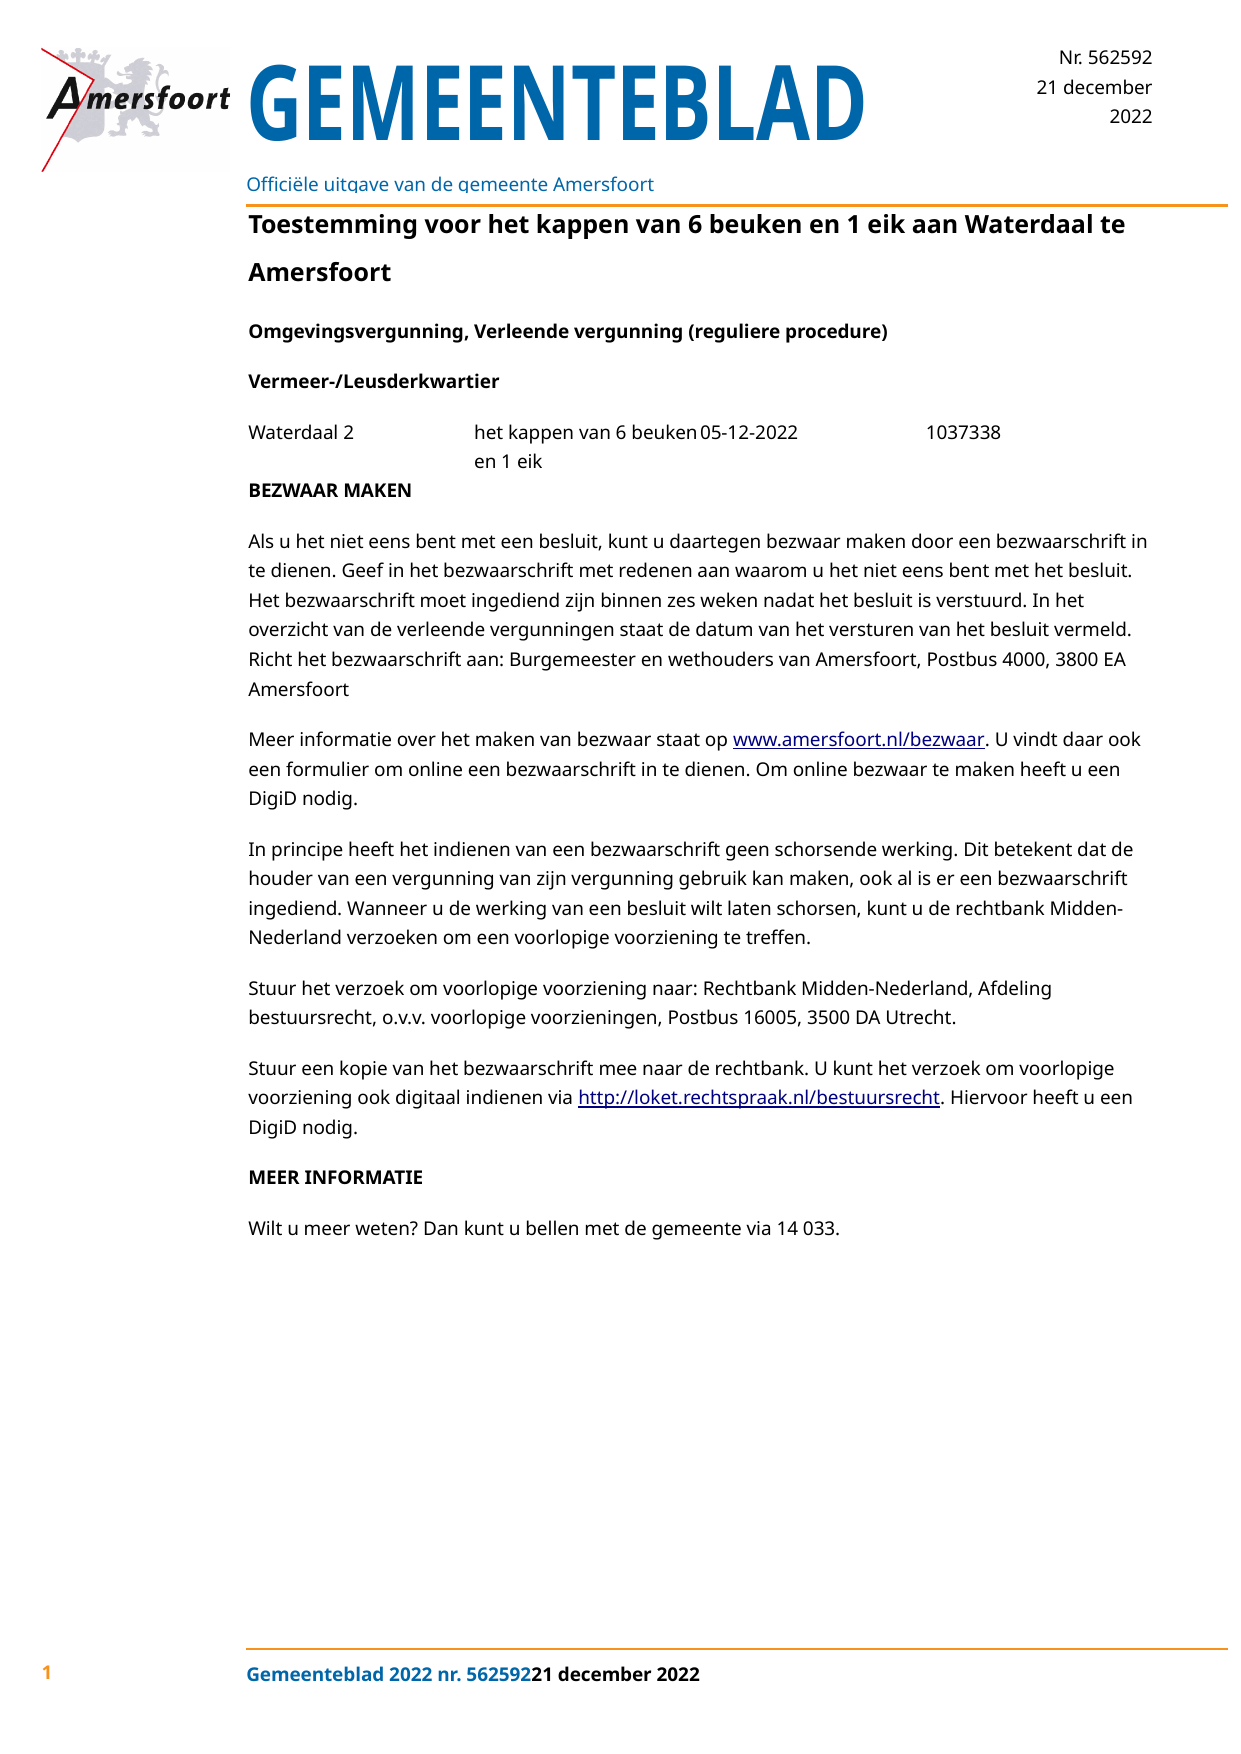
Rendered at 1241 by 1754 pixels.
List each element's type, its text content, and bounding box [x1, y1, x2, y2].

table_header het kappen van 6 beuken en 1 eik [474, 419, 700, 474]
text Als u het niet eens bent met een besluit, kunt u daartegen bezwaar maken door een bezwaarschrift in te dienen. Geef in het bezwaarschrift met redenen aan waarom u het niet eens bent met het besluit. Het bezwaarschrift moet ingediend zijn binnen zes weken nadat het besluit is verstuurd. In het overzicht van de verleende vergunningen staat de datum van het versturen van het besluit vermeld. Richt het bezwaarschrift aan: Burgemeester en wethouders van Amersfoort, Postbus 4000, 3800 EA Amersfoort [248, 528, 1152, 701]
text Omgevingsvergunning, Verleende vergunning (reguliere procedure) [248, 318, 1152, 344]
text MEER INFORMATIE [248, 1164, 1152, 1190]
table_header Waterdaal 2 [248, 419, 474, 474]
text Stuur een kopie van het bezwaarschrift mee naar de rechtbank. U kunt het verzoek om voorlopige voorziening ook digitaal indienen via http://loket.rechtspraak.nl/bestuursrecht. Hiervoor heeft u een DigiD nodig. [248, 1055, 1152, 1140]
text Wilt u meer weten? Dan kunt u bellen met de gemeente via 14 033. [248, 1215, 1152, 1241]
text BEZWAAR MAKEN [248, 477, 1152, 503]
text Toestemming voor het kappen van 6 beuken en 1 eik aan Waterdaal te Amersfoort [248, 207, 1152, 288]
text In principe heeft het indienen van een bezwaarschrift geen schorsende werking. Dit betekent dat de houder van een vergunning van zijn vergunning gebruik kan maken, ook al is er een bezwaarschrift ingediend. Wanneer u de werking van een besluit wilt laten schorsen, kunt u de rechtbank Midden-Nederland verzoeken om een voorlopige voorziening te treffen. [248, 836, 1152, 950]
table_header 05-12-2022 [700, 419, 926, 474]
text Stuur het verzoek om voorlopige voorziening naar: Rechtbank Midden-Nederland, Afdeling bestuursrecht, o.v.v. voorlopige voorzieningen, Postbus 16005, 3500 DA Utrecht. [248, 975, 1152, 1030]
table_header 1037338 [926, 419, 1152, 474]
text Vermeer-/Leusderkwartier [248, 368, 1152, 394]
picture [41, 47, 231, 172]
text Meer informatie over het maken van bezwaar staat op www.amersfoort.nl/bezwaar. U vindt daar ook een formulier om online een bezwaarschrift in te dienen. Om online bezwaar te maken heeft u een DigiD nodig. [248, 726, 1152, 811]
